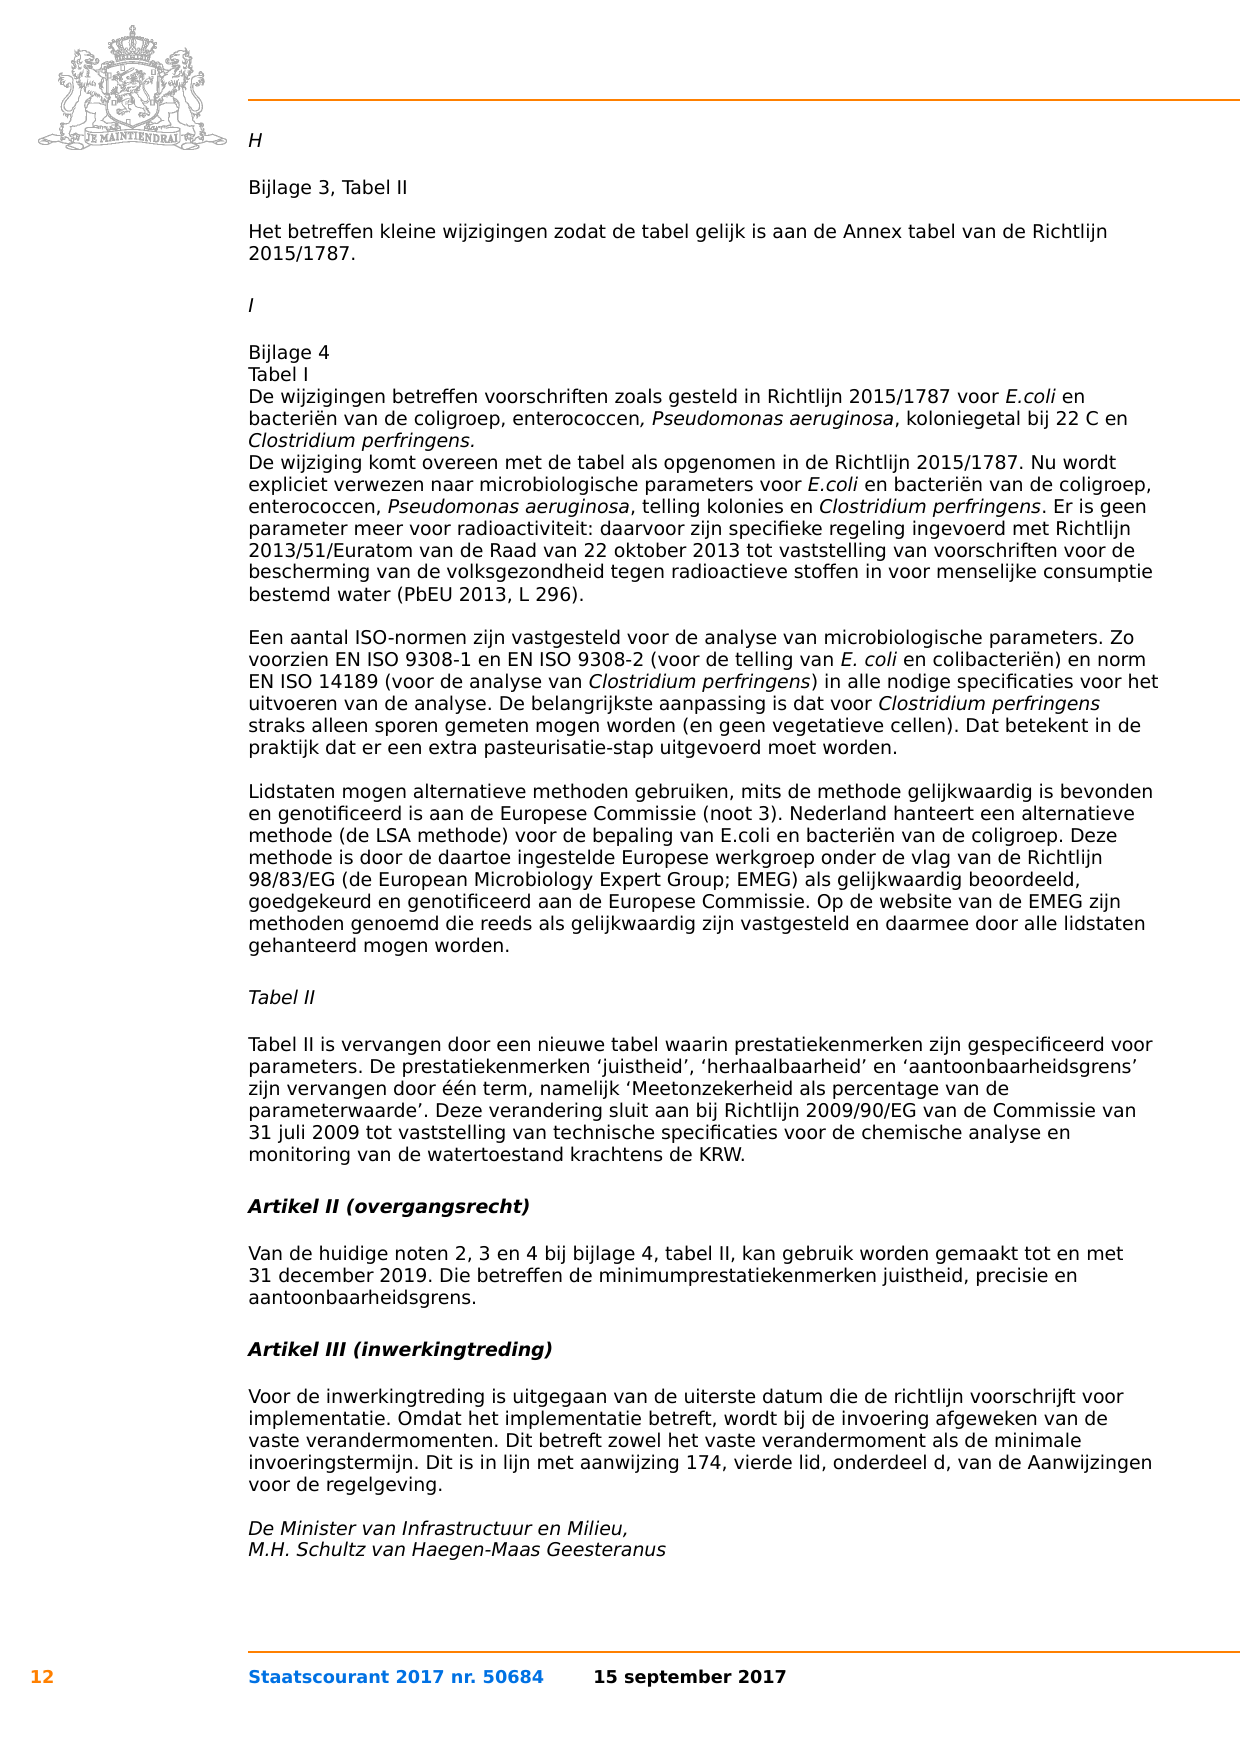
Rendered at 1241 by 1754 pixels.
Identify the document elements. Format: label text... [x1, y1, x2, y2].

subtitle I [248, 295, 1163, 317]
subtitle Tabel II [248, 987, 1163, 1009]
text Tabel II is vervangen door een nieuwe tabel waarin prestatiekenmerken zijn gespecificeerd voor parameters. De prestatiekenmerken ‘juistheid’, ‘herhaalbaarheid’ en ‘aantoonbaarheidsgrens’ zijn vervangen door één term, namelijk ‘Meetonzekerheid als percentage van de parameterwaarde’. Deze verandering sluit aan bij Richtlijn 2009/90/EG van de Commissie van 31 juli 2009 tot vaststelling van technische specificaties voor de chemische analyse en monitoring van de watertoestand krachtens de KRW. [248, 1034, 1163, 1166]
text De wijzigingen betreffen voorschriften zoals gesteld in Richtlijn 2015/1787 voor E.coli en bacteriën van de coligroep, enterococcen, Pseudomonas aeruginosa, koloniegetal bij 22 C en Clostridium perfringens. [248, 386, 1163, 452]
subtitle Artikel III (inwerkingtreding) [248, 1339, 1163, 1361]
subtitle Artikel II (overgangsrecht) [248, 1196, 1163, 1218]
text Lidstaten mogen alternatieve methoden gebruiken, mits de methode gelijkwaardig is bevonden en genotificeerd is aan de Europese Commissie (noot 3). Nederland hanteert een alternatieve methode (de LSA methode) voor de bepaling van E.coli en bacteriën van de coligroep. Deze methode is door de daartoe ingestelde Europese werkgroep onder de vlag van de Richtlijn 98/83/EG (de European Microbiology Expert Group; EMEG) als gelijkwaardig beoordeeld, goedgekeurd en genotificeerd aan de Europese Commissie. Op de website van de EMEG zijn methoden genoemd die reeds als gelijkwaardig zijn vastgesteld en daarmee door alle lidstaten gehanteerd mogen worden. [248, 781, 1163, 957]
text Voor de inwerkingtreding is uitgegaan van de uiterste datum die de richtlijn voorschrijft voor implementatie. Omdat het implementatie betreft, wordt bij de invoering afgeweken van de vaste verandermomenten. Dit betreft zowel het vaste verandermoment als de minimale invoeringstermijn. Dit is in lijn met aanwijzing 174, vierde lid, onderdeel d, van de Aanwijzingen voor de regelgeving. [248, 1386, 1163, 1496]
text Van de huidige noten 2, 3 en 4 bij bijlage 4, tabel II, kan gebruik worden gemaakt tot en met 31 december 2019. Die betreffen de minimumprestatiekenmerken juistheid, precisie en aantoonbaarheidsgrens. [248, 1243, 1163, 1309]
text De wijziging komt overeen met de tabel als opgenomen in de Richtlijn 2015/1787. Nu wordt expliciet verwezen naar microbiologische parameters voor E.coli en bacteriën van de coligroep, enterococcen, Pseudomonas aeruginosa, telling kolonies en Clostridium perfringens. Er is geen parameter meer voor radioactiviteit: daarvoor zijn specifieke regeling ingevoerd met Richtlijn 2013/51/Euratom van de Raad van 22 oktober 2013 tot vaststelling van voorschriften voor de bescherming van de volksgezondheid tegen radioactieve stoffen in voor menselijke consumptie bestemd water (PbEU 2013, L 296). [248, 452, 1163, 605]
text Bijlage 3, Tabel II [248, 177, 1163, 199]
text Een aantal ISO-normen zijn vastgesteld voor de analyse van microbiologische parameters. Zo voorzien EN ISO 9308-1 en EN ISO 9308-2 (voor de telling van E. coli en colibacteriën) en norm EN ISO 14189 (voor de analyse van Clostridium perfringens) in alle nodige specificaties voor het uitvoeren van de analyse. De belangrijkste aanpassing is dat voor Clostridium perfringens straks alleen sporen gemeten mogen worden (en geen vegetatieve cellen). Dat betekent in de praktijk dat er een extra pasteurisatie-stap uitgevoerd moet worden. [248, 627, 1163, 759]
text De Minister van Infrastructuur en Milieu, M.H. Schultz van Haegen-Maas Geesteranus [248, 1517, 1163, 1561]
picture [38, 25, 227, 150]
text Het betreffen kleine wijzigingen zodat de tabel gelijk is aan de Annex tabel van de Richtlijn 2015/1787. [248, 221, 1163, 265]
text Tabel I [248, 364, 1163, 386]
subtitle H [248, 130, 1163, 152]
text Bijlage 4 [248, 342, 1163, 364]
